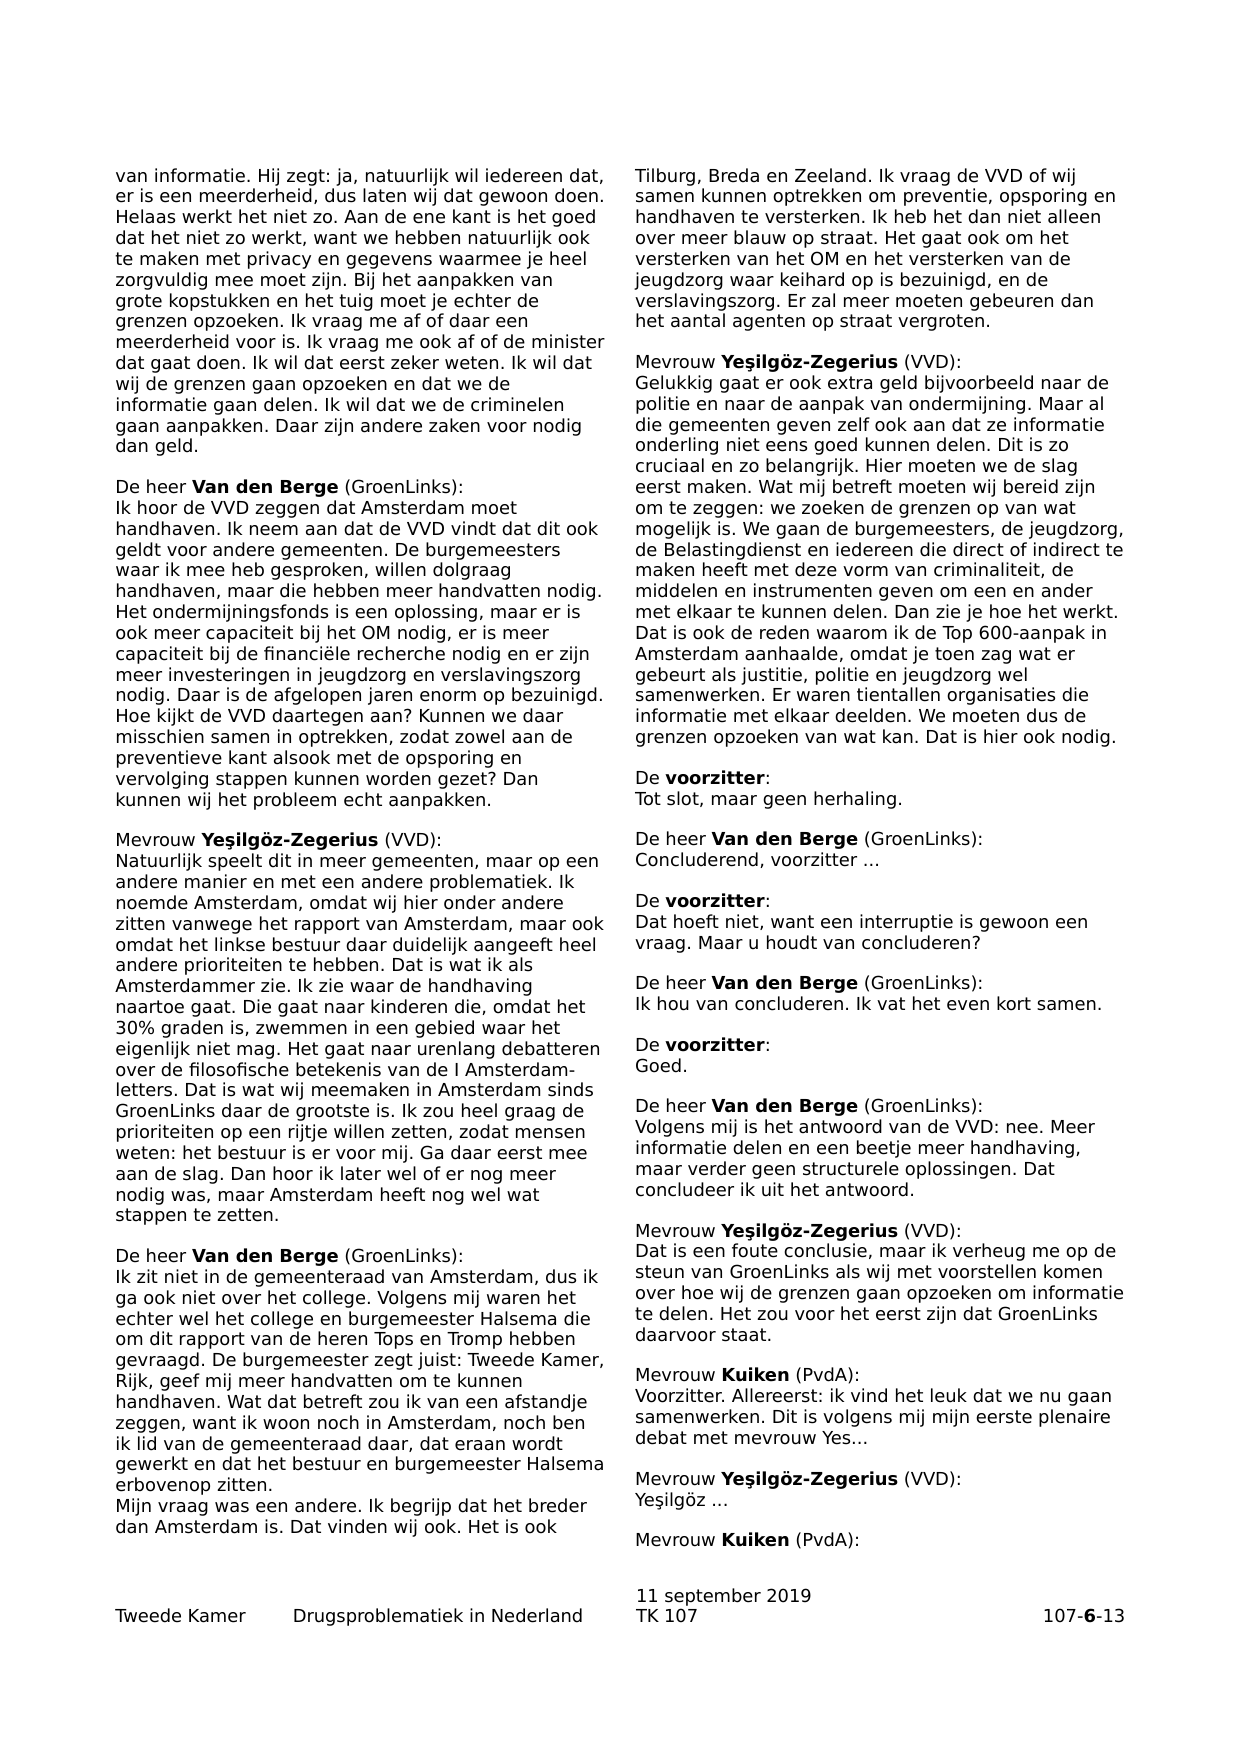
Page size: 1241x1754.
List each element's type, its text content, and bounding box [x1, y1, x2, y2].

text van informatie. Hij zegt: ja, natuurlijk wil iedereen dat, er is een meerderheid, dus laten wij dat gewoon doen. Helaas werkt het niet zo. Aan de ene kant is het goed dat het niet zo werkt, want we hebben natuurlijk ook te maken met privacy en gegevens waarmee je heel zorgvuldig mee moet zijn. Bij het aanpakken van grote kopstukken en het tuig moet je echter de grenzen opzoeken. Ik vraag me af of daar een meerderheid voor is. Ik vraag me ook af of de minister dat gaat doen. Ik wil dat eerst zeker weten. Ik wil dat wij de grenzen gaan opzoeken en dat we de informatie gaan delen. Ik wil dat we de criminelen gaan aanpakken. Daar zijn andere zaken voor nodig dan geld. [115, 165, 605, 457]
text Tot slot, maar geen herhaling. [635, 788, 1125, 809]
text De heer Van den Berge (GroenLinks): [115, 477, 605, 498]
text Ik hou van concluderen. Ik vat het even kort samen. [635, 994, 1125, 1015]
text Mevrouw Yeşilgöz-Zegerius (VVD): [115, 830, 605, 851]
text Yeşilgöz ... [635, 1489, 1125, 1510]
text Mijn vraag was een andere. Ik begrijp dat het breder dan Amsterdam is. Dat vinden wij ook. Het is ook [115, 1496, 605, 1537]
text Goed. [635, 1056, 1125, 1076]
text Tilburg, Breda en Zeeland. Ik vraag de VVD of wij samen kunnen optrekken om preventie, opsporing en handhaven te versterken. Ik heb het dan niet alleen over meer blauw op straat. Het gaat ook om het versterken van het OM en het versterken van de jeugdzorg waar keihard op is bezuinigd, en de verslavingszorg. Er zal meer moeten gebeuren dan het aantal agenten op straat vergroten. [635, 165, 1125, 332]
text De voorzitter: [635, 768, 1125, 788]
text Dat hoeft niet, want een interruptie is gewoon een vraag. Maar u houdt van concluderen? [635, 912, 1125, 953]
text Natuurlijk speelt dit in meer gemeenten, maar op een andere manier en met een andere problematiek. Ik noemde Amsterdam, omdat wij hier onder andere zitten vanwege het rapport van Amsterdam, maar ook omdat het linkse bestuur daar duidelijk aangeeft heel andere prioriteiten te hebben. Dat is wat ik als Amsterdammer zie. Ik zie waar de handhaving naartoe gaat. Die gaat naar kinderen die, omdat het 30% graden is, zwemmen in een gebied waar het eigenlijk niet mag. Het gaat naar urenlang debatteren over de filosofische betekenis van de I Amsterdam-letters. Dat is wat wij meemaken in Amsterdam sinds GroenLinks daar de grootste is. Ik zou heel graag de prioriteiten op een rijtje willen zetten, zodat mensen weten: het bestuur is er voor mij. Ga daar eerst mee aan de slag. Dan hoor ik later wel of er nog meer nodig was, maar Amsterdam heeft nog wel wat stappen te zetten. [115, 851, 605, 1226]
text Mevrouw Yeşilgöz-Zegerius (VVD): [635, 1468, 1125, 1489]
text Concluderend, voorzitter ... [635, 850, 1125, 871]
text De voorzitter: [635, 1035, 1125, 1056]
text Gelukkig gaat er ook extra geld bijvoorbeeld naar de politie en naar de aanpak van ondermijning. Maar al die gemeenten geven zelf ook aan dat ze informatie onderling niet eens goed kunnen delen. Dit is zo cruciaal en zo belangrijk. Hier moeten we de slag eerst maken. Wat mij betreft moeten wij bereid zijn om te zeggen: we zoeken de grenzen op van wat mogelijk is. We gaan de burgemeesters, de jeugdzorg, de Belastingdienst en iedereen die direct of indirect te maken heeft met deze vorm van criminaliteit, de middelen en instrumenten geven om een en ander met elkaar te kunnen delen. Dan zie je hoe het werkt. Dat is ook de reden waarom ik de Top 600-aanpak in Amsterdam aanhaalde, omdat je toen zag wat er gebeurt als justitie, politie en jeugdzorg wel samenwerken. Er waren tientallen organisaties die informatie met elkaar deelden. We moeten dus de grenzen opzoeken van wat kan. Dat is hier ook nodig. [635, 373, 1125, 748]
text Volgens mij is het antwoord van de VVD: nee. Meer informatie delen en een beetje meer handhaving, maar verder geen structurele oplossingen. Dat concludeer ik uit het antwoord. [635, 1117, 1125, 1200]
text De voorzitter: [635, 891, 1125, 912]
text Dat is een foute conclusie, maar ik verheug me op de steun van GroenLinks als wij met voorstellen komen over hoe wij de grenzen gaan opzoeken om informatie te delen. Het zou voor het eerst zijn dat GroenLinks daarvoor staat. [635, 1241, 1125, 1345]
text Voorzitter. Allereerst: ik vind het leuk dat we nu gaan samenwerken. Dit is volgens mij mijn eerste plenaire debat met mevrouw Yes... [635, 1386, 1125, 1448]
text De heer Van den Berge (GroenLinks): [635, 829, 1125, 850]
text De heer Van den Berge (GroenLinks): [115, 1246, 605, 1267]
text Ik hoor de VVD zeggen dat Amsterdam moet handhaven. Ik neem aan dat de VVD vindt dat dit ook geldt voor andere gemeenten. De burgemeesters waar ik mee heb gesproken, willen dolgraag handhaven, maar die hebben meer handvatten nodig. Het ondermijningsfonds is een oplossing, maar er is ook meer capaciteit bij het OM nodig, er is meer capaciteit bij de financiële recherche nodig en er zijn meer investeringen in jeugdzorg en verslavingszorg nodig. Daar is de afgelopen jaren enorm op bezuinigd. Hoe kijkt de VVD daartegen aan? Kunnen we daar misschien samen in optrekken, zodat zowel aan de preventieve kant alsook met de opsporing en vervolging stappen kunnen worden gezet? Dan kunnen wij het probleem echt aanpakken. [115, 498, 605, 810]
text De heer Van den Berge (GroenLinks): [635, 1096, 1125, 1117]
text Mevrouw Yeşilgöz-Zegerius (VVD): [635, 1220, 1125, 1241]
text Mevrouw Yeşilgöz-Zegerius (VVD): [635, 352, 1125, 373]
text Ik zit niet in de gemeenteraad van Amsterdam, dus ik ga ook niet over het college. Volgens mij waren het echter wel het college en burgemeester Halsema die om dit rapport van de heren Tops en Tromp hebben gevraagd. De burgemeester zegt juist: Tweede Kamer, Rijk, geef mij meer handvatten om te kunnen handhaven. Wat dat betreft zou ik van een afstandje zeggen, want ik woon noch in Amsterdam, noch ben ik lid van de gemeenteraad daar, dat eraan wordt gewerkt en dat het bestuur en burgemeester Halsema erbovenop zitten. [115, 1267, 605, 1496]
text Mevrouw Kuiken (PvdA): [635, 1365, 1125, 1386]
text De heer Van den Berge (GroenLinks): [635, 973, 1125, 994]
text Mevrouw Kuiken (PvdA): [635, 1530, 1125, 1551]
